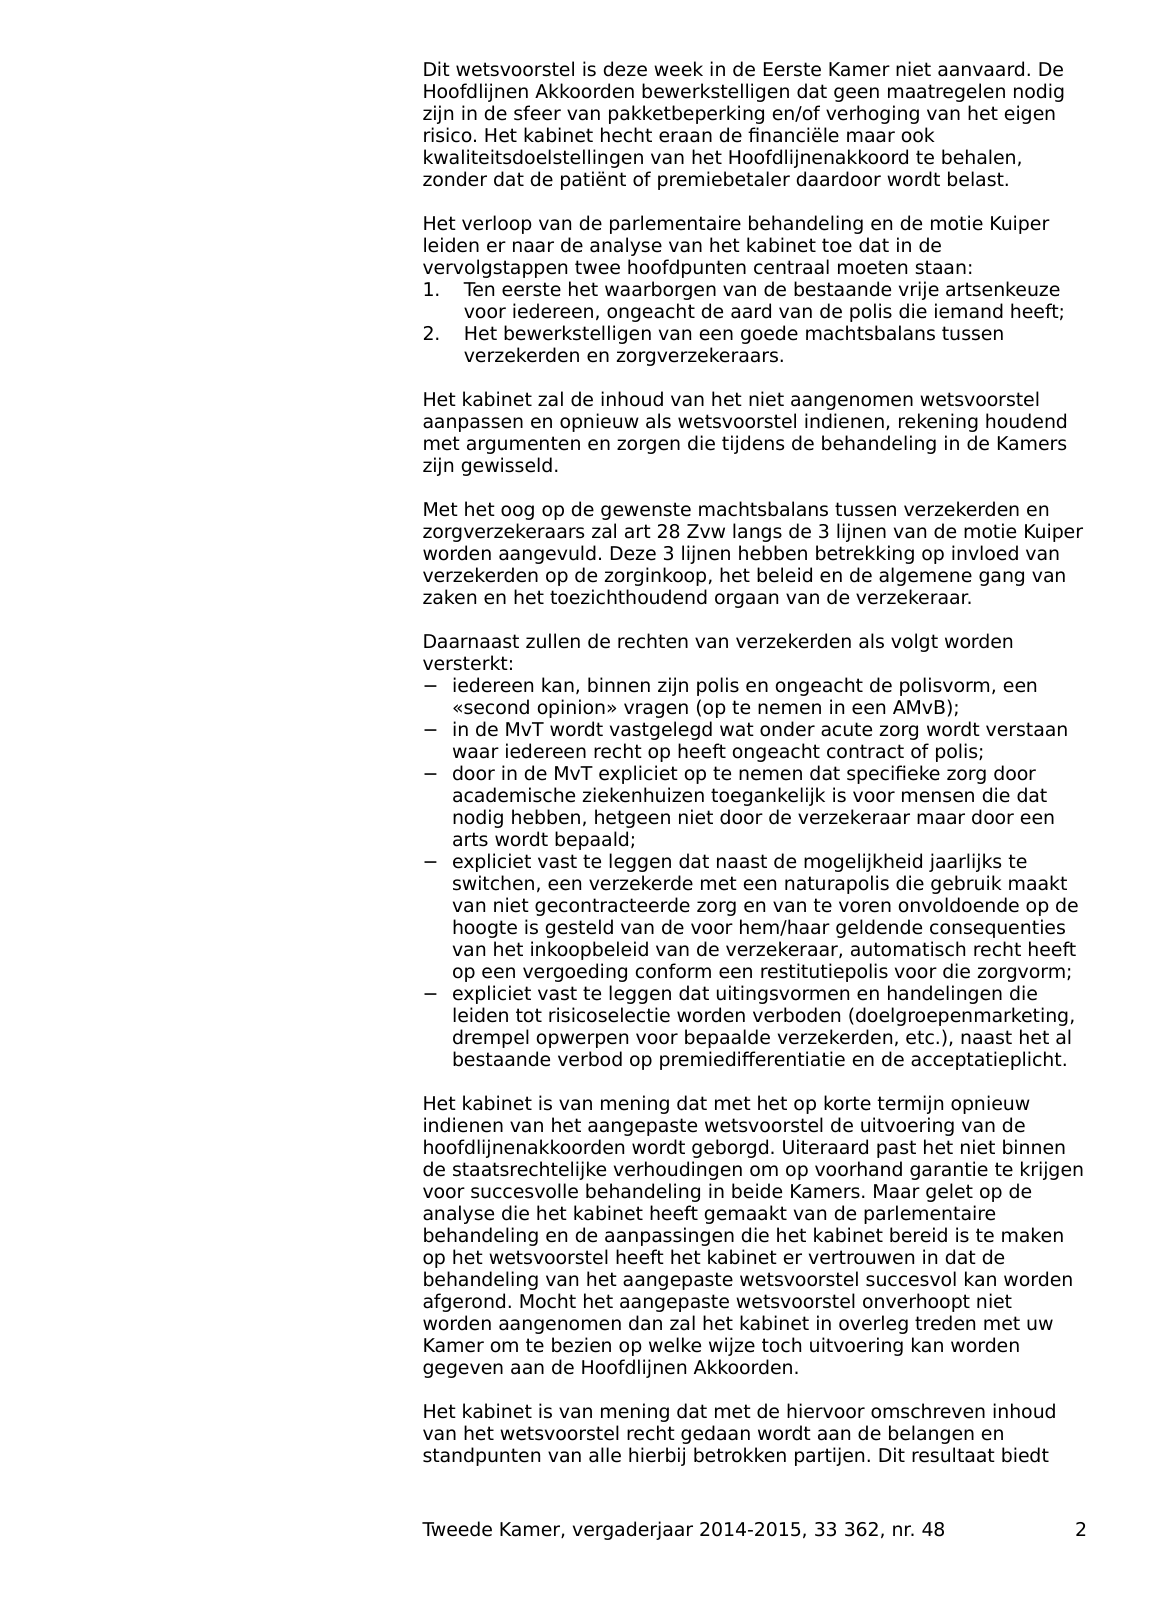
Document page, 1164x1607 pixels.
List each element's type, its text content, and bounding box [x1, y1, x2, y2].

text 1. Ten eerste het waarborgen van de bestaande vrije artsenkeuze voor iedereen, ongeacht de aard van de polis die iemand heeft; [422, 279, 1087, 323]
text Daarnaast zullen de rechten van verzekerden als volgt worden versterkt: [422, 631, 1087, 675]
text Met het oog op de gewenste machtsbalans tussen verzekerden en zorgverzekeraars zal art 28 Zvw langs de 3 lijnen van de motie Kuiper worden aangevuld. Deze 3 lijnen hebben betrekking op invloed van verzekerden op de zorginkoop, het beleid en de algemene gang van zaken en het toezichthoudend orgaan van de verzekeraar. [422, 499, 1087, 609]
text − expliciet vast te leggen dat naast de mogelijkheid jaarlijks te switchen, een verzekerde met een naturapolis die gebruik maakt van niet gecontracteerde zorg en van te voren onvoldoende op de hoogte is gesteld van de voor hem/haar geldende consequenties van het inkoopbeleid van de verzekeraar, automatisch recht heeft op een vergoeding conform een restitutiepolis voor die zorgvorm; [422, 851, 1087, 983]
text − door in de MvT expliciet op te nemen dat specifieke zorg door academische ziekenhuizen toegankelijk is voor mensen die dat nodig hebben, hetgeen niet door de verzekeraar maar door een arts wordt bepaald; [422, 763, 1087, 851]
text Dit wetsvoorstel is deze week in de Eerste Kamer niet aanvaard. De Hoofdlijnen Akkoorden bewerkstelligen dat geen maatregelen nodig zijn in de sfeer van pakketbeperking en/of verhoging van het eigen risico. Het kabinet hecht eraan de financiële maar ook kwaliteitsdoelstellingen van het Hoofdlijnenakkoord te behalen, zonder dat de patiënt of premiebetaler daardoor wordt belast. [422, 59, 1087, 191]
text 2. Het bewerkstelligen van een goede machtsbalans tussen verzekerden en zorgverzekeraars. [422, 323, 1087, 367]
text Het kabinet is van mening dat met de hiervoor omschreven inhoud van het wetsvoorstel recht gedaan wordt aan de belangen en standpunten van alle hierbij betrokken partijen. Dit resultaat biedt [422, 1401, 1087, 1467]
text Het kabinet zal de inhoud van het niet aangenomen wetsvoorstel aanpassen en opnieuw als wetsvoorstel indienen, rekening houdend met argumenten en zorgen die tijdens de behandeling in de Kamers zijn gewisseld. [422, 389, 1087, 477]
text − expliciet vast te leggen dat uitingsvormen en handelingen die leiden tot risicoselectie worden verboden (doelgroepenmarketing, drempel opwerpen voor bepaalde verzekerden, etc.), naast het al bestaande verbod op premiedifferentiatie en de acceptatieplicht. [422, 983, 1087, 1071]
text − in de MvT wordt vastgelegd wat onder acute zorg wordt verstaan waar iedereen recht op heeft ongeacht contract of polis; [422, 719, 1087, 763]
text Het kabinet is van mening dat met het op korte termijn opnieuw indienen van het aangepaste wetsvoorstel de uitvoering van de hoofdlijnenakkoorden wordt geborgd. Uiteraard past het niet binnen de staatsrechtelijke verhoudingen om op voorhand garantie te krijgen voor succesvolle behandeling in beide Kamers. Maar gelet op de analyse die het kabinet heeft gemaakt van de parlementaire behandeling en de aanpassingen die het kabinet bereid is te maken op het wetsvoorstel heeft het kabinet er vertrouwen in dat de behandeling van het aangepaste wetsvoorstel succesvol kan worden afgerond. Mocht het aangepaste wetsvoorstel onverhoopt niet worden aangenomen dan zal het kabinet in overleg treden met uw Kamer om te bezien op welke wijze toch uitvoering kan worden gegeven aan de Hoofdlijnen Akkoorden. [422, 1093, 1087, 1379]
text − iedereen kan, binnen zijn polis en ongeacht de polisvorm, een «second opinion» vragen (op te nemen in een AMvB); [422, 675, 1087, 719]
text Het verloop van de parlementaire behandeling en de motie Kuiper leiden er naar de analyse van het kabinet toe dat in de vervolgstappen twee hoofdpunten centraal moeten staan: [422, 213, 1087, 279]
